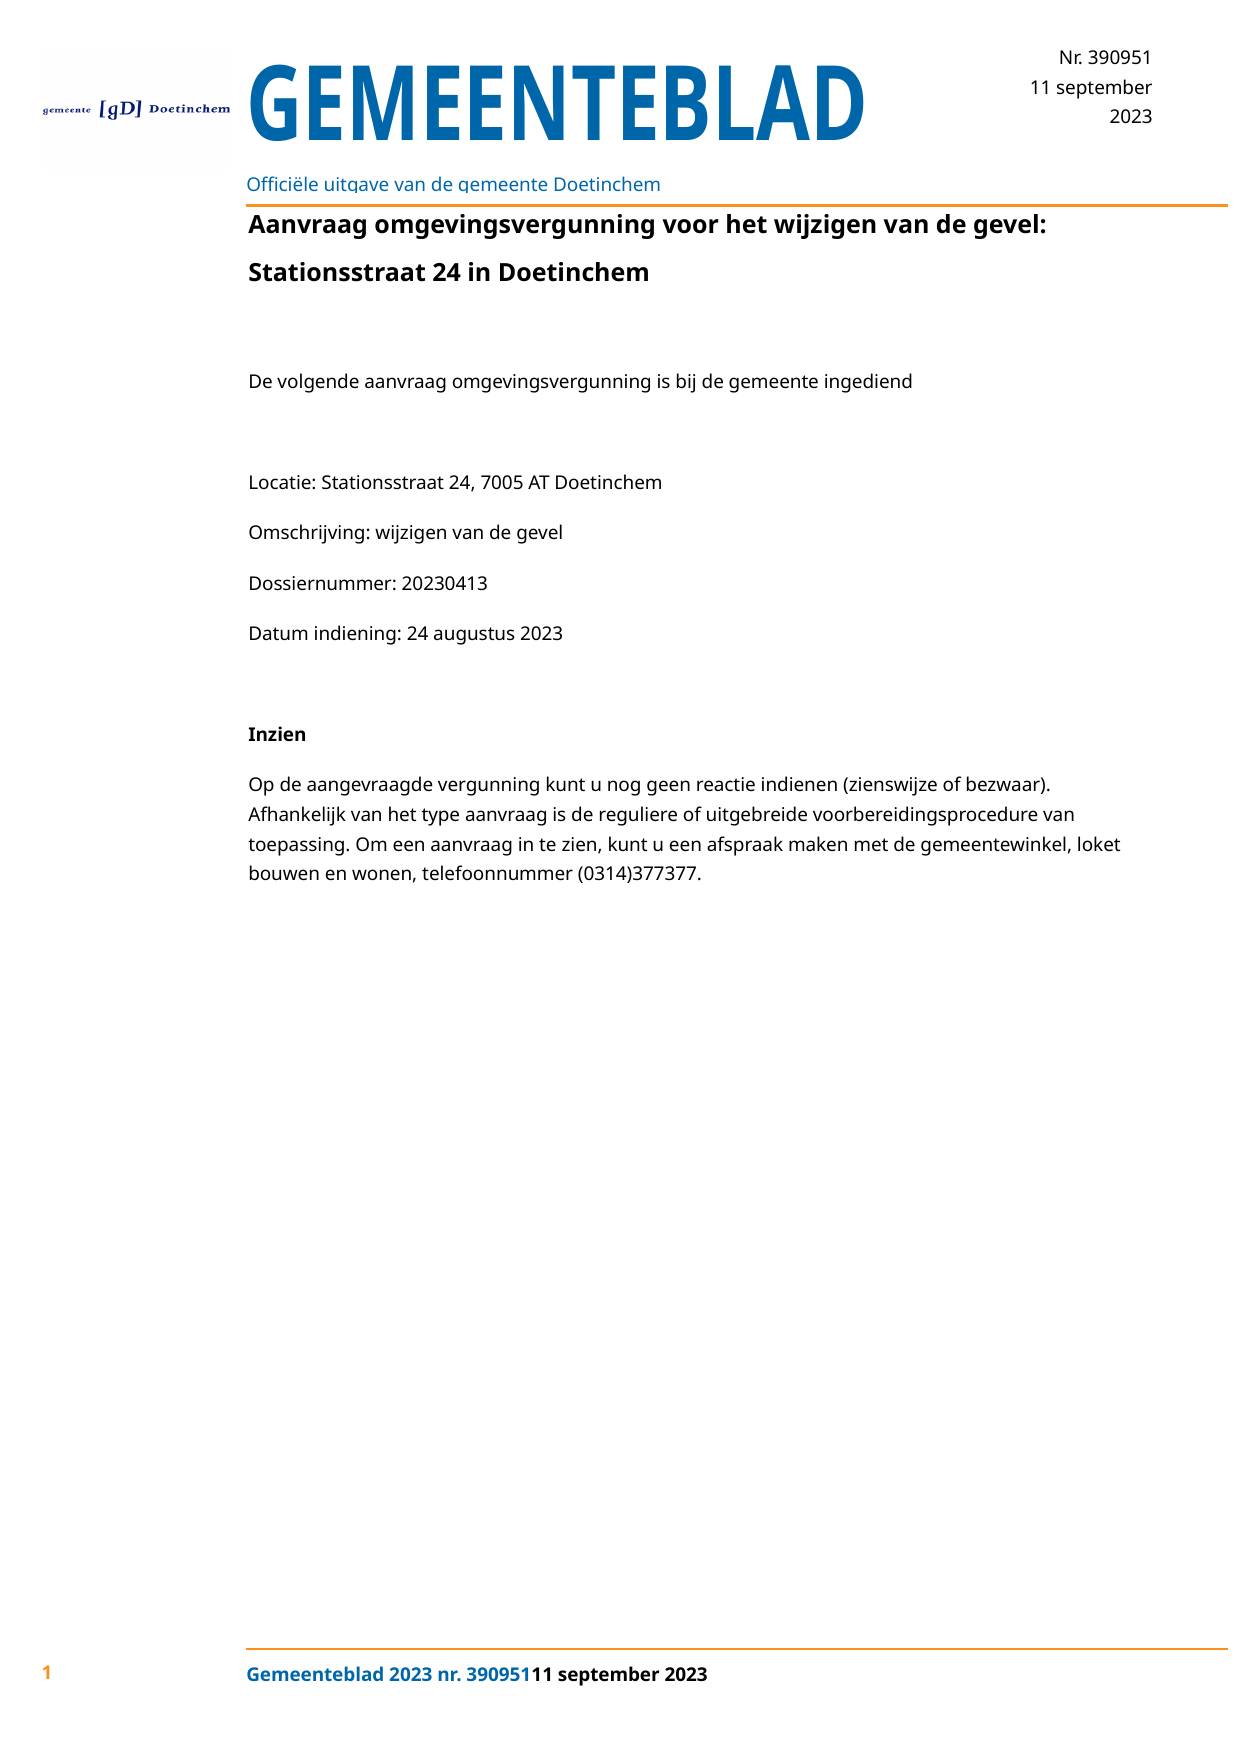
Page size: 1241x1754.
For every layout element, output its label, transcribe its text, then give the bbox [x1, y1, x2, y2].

text Locatie: Stationsstraat 24, 7005 AT Doetinchem [248, 469, 1152, 495]
text De volgende aanvraag omgevingsvergunning is bij de gemeente ingediend [248, 368, 1152, 394]
text Op de aangevraagde vergunning kunt u nog geen reactie indienen (zienswijze of bezwaar). Afhankelijk van het type aanvraag is de reguliere of uitgebreide voorbereidingsprocedure van toepassing. Om een aanvraag in te zien, kunt u een afspraak maken met de gemeentewinkel, loket bouwen en wonen, telefoonnummer (0314)377377. [248, 772, 1152, 886]
text Aanvraag omgevingsvergunning voor het wijzigen van de gevel: Stationsstraat 24 in Doetinchem [248, 207, 1152, 288]
text Omschrijving: wijzigen van de gevel [248, 519, 1152, 545]
text Inzien [248, 721, 1152, 747]
text Datum indiening: 24 augustus 2023 [248, 620, 1152, 646]
text Dossiernummer: 20230413 [248, 570, 1152, 596]
picture [41, 47, 231, 172]
